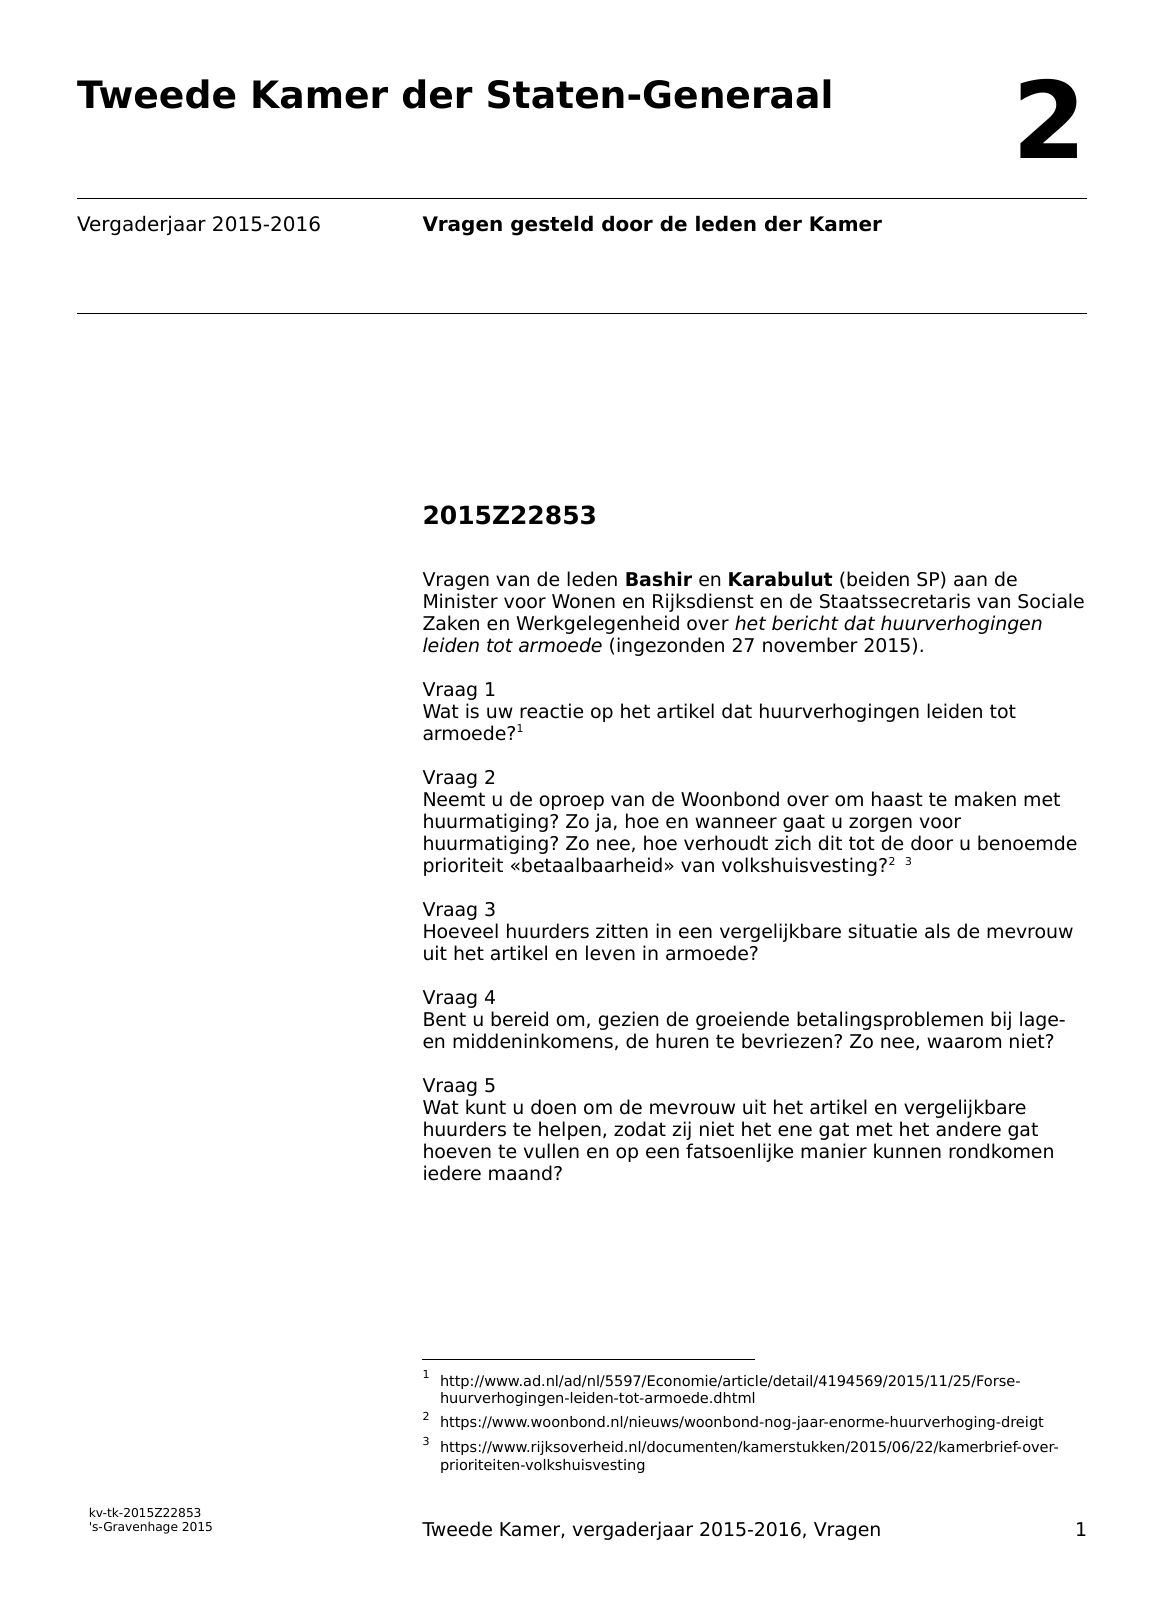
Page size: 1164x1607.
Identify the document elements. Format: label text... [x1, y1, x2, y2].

text Vraag 1 [422, 679, 1087, 701]
table_cell Vergaderjaar 2015-2016 [77, 199, 422, 313]
text https://www.rijksoverheid.nl/documenten/kamerstukken/2015/06/22/kamerbrief-over-prioriteiten-volkshuisvesting [422, 1435, 1087, 1474]
text http://www.ad.nl/ad/nl/5597/Economie/article/detail/4194569/2015/11/25/Forse-huurverhogingen-leiden-tot-armoede.dhtml [422, 1368, 1087, 1407]
text Vraag 3 [422, 899, 1087, 921]
text Neemt u de oproep van de Woonbond over om haast te maken met huurmatiging? Zo ja, hoe en wanneer gaat u zorgen voor huurmatiging? Zo nee, hoe verhoudt zich dit tot de door u benoemde prioriteit «betaalbaarheid» van volkshuisvesting? [422, 789, 1087, 877]
text Vraag 4 [422, 987, 1087, 1009]
text Wat is uw reactie op het artikel dat huurverhogingen leiden tot armoede? [422, 701, 1087, 745]
text Wat kunt u doen om de mevrouw uit het artikel en vergelijkbare huurders te helpen, zodat zij niet het ene gat met het andere gat hoeven te vullen en op een fatsoenlijke manier kunnen rondkomen iedere maand? [422, 1097, 1087, 1185]
text Hoeveel huurders zitten in een vergelijkbare situatie als de mevrouw uit het artikel en leven in armoede? [422, 921, 1087, 965]
table_header Tweede Kamer der Staten-Generaal [77, 59, 886, 198]
text 's-Gravenhage 2015 [88, 1520, 323, 1534]
text https://www.woonbond.nl/nieuws/woonbond-nog-jaar-enorme-huurverhoging-dreigt [422, 1410, 1087, 1432]
text Vragen van de leden Bashir en Karabulut (beiden SP) aan de Minister voor Wonen en Rijksdienst en de Staatssecretaris van Sociale Zaken en Werkgelegenheid over het bericht dat huurverhogingen leiden tot armoede (ingezonden 27 november 2015). [422, 569, 1087, 657]
text Bent u bereid om, gezien de groeiende betalingsproblemen bij lage- en middeninkomens, de huren te bevriezen? Zo nee, waarom niet? [422, 1009, 1087, 1053]
table_header 2 [886, 59, 1087, 198]
text Vraag 5 [422, 1075, 1087, 1097]
text kv-tk-2015Z22853 [88, 1506, 323, 1520]
table_cell Vragen gesteld door de leden der Kamer [422, 199, 1087, 313]
text 2015Z22853 [422, 501, 1087, 531]
text Vraag 2 [422, 767, 1087, 789]
